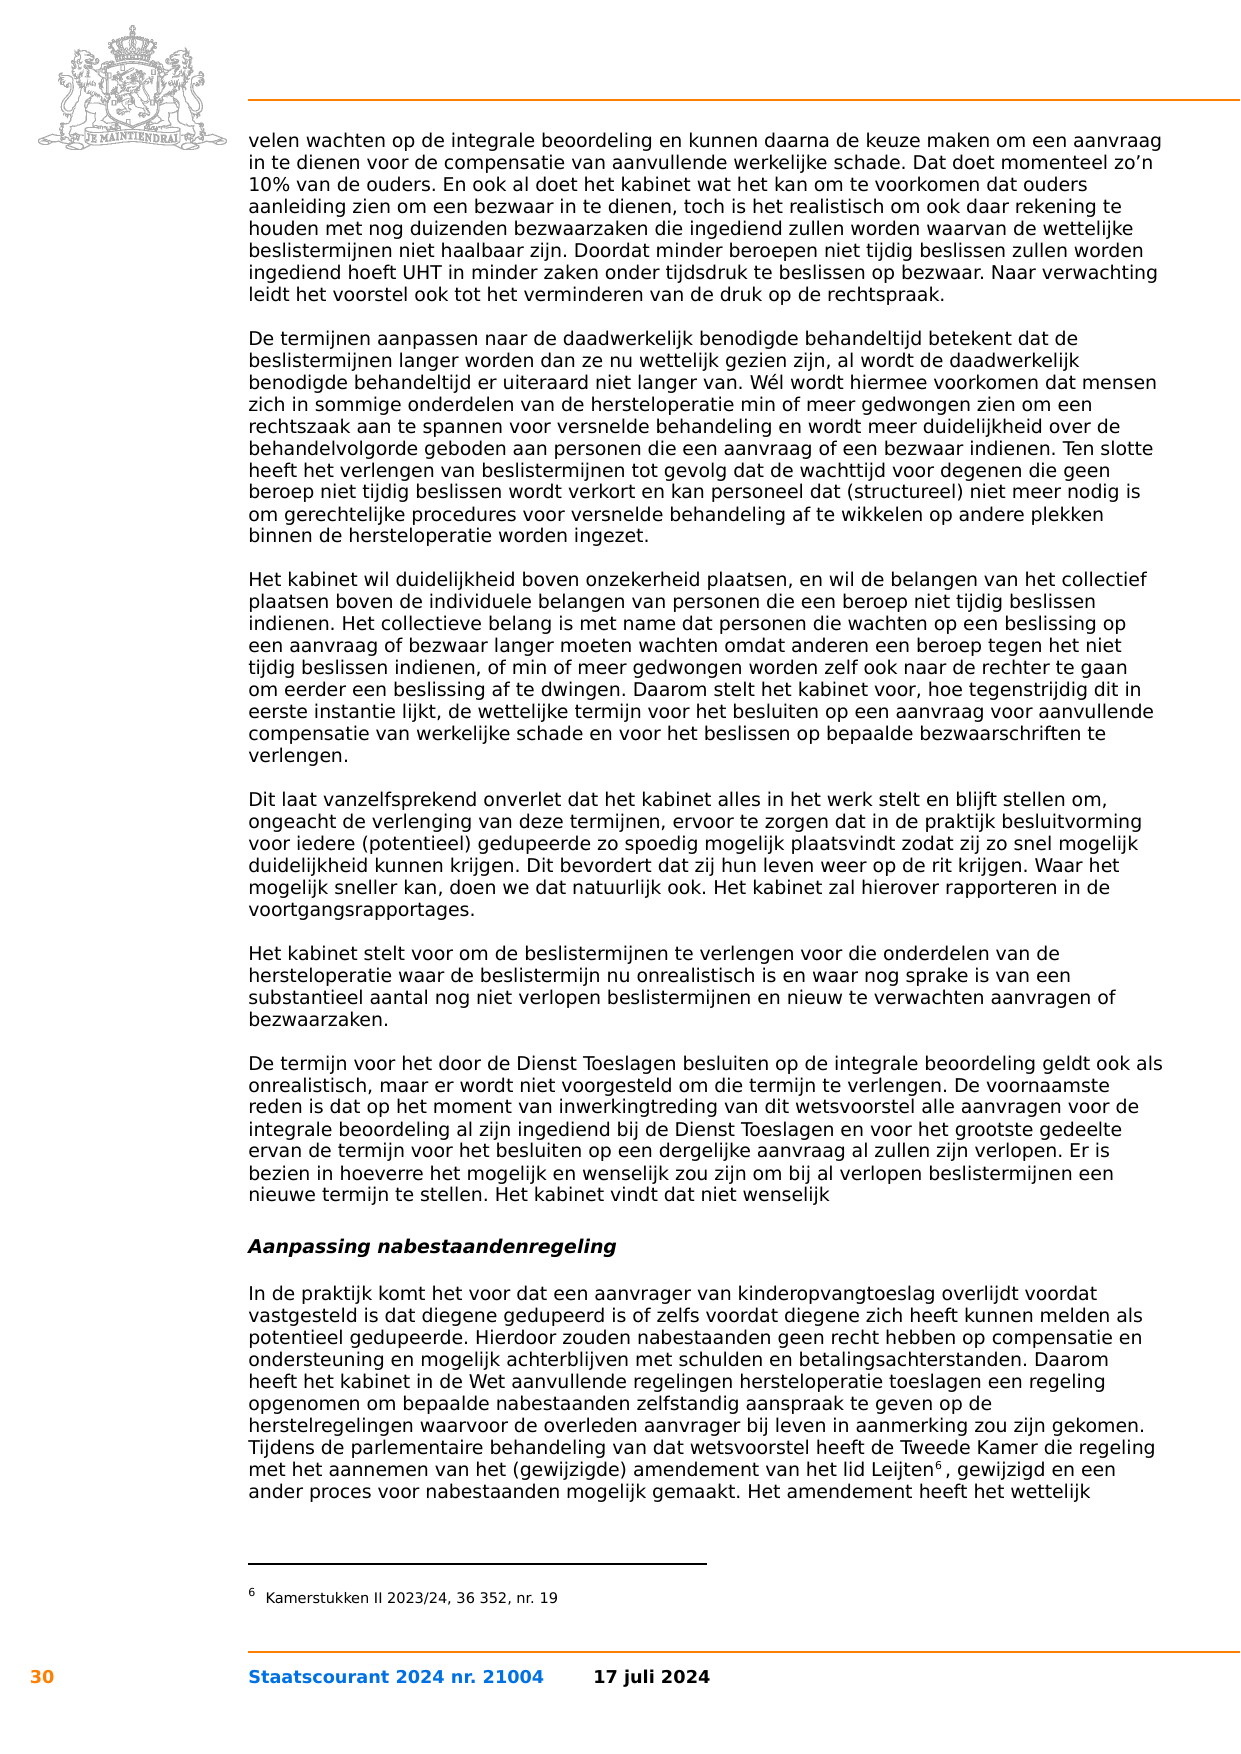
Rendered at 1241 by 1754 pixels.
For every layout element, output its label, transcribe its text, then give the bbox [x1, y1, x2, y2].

subtitle Aanpassing nabestaandenregeling [248, 1236, 1163, 1258]
text Het kabinet stelt voor om de beslistermijnen te verlengen voor die onderdelen van de hersteloperatie waar de beslistermijn nu onrealistisch is en waar nog sprake is van een substantieel aantal nog niet verlopen beslistermijnen en nieuw te verwachten aanvragen of bezwaarzaken. [248, 943, 1163, 1031]
text De termijnen aanpassen naar de daadwerkelijk benodigde behandeltijd betekent dat de beslistermijnen langer worden dan ze nu wettelijk gezien zijn, al wordt de daadwerkelijk benodigde behandeltijd er uiteraard niet langer van. Wél wordt hiermee voorkomen dat mensen zich in sommige onderdelen van de hersteloperatie min of meer gedwongen zien om een rechtszaak aan te spannen voor versnelde behandeling en wordt meer duidelijkheid over de behandelvolgorde geboden aan personen die een aanvraag of een bezwaar indienen. Ten slotte heeft het verlengen van beslistermijnen tot gevolg dat de wachttijd voor degenen die geen beroep niet tijdig beslissen wordt verkort en kan personeel dat (structureel) niet meer nodig is om gerechtelijke procedures voor versnelde behandeling af te wikkelen op andere plekken binnen de hersteloperatie worden ingezet. [248, 328, 1163, 547]
text velen wachten op de integrale beoordeling en kunnen daarna de keuze maken om een aanvraag in te dienen voor de compensatie van aanvullende werkelijke schade. Dat doet momenteel zo’n 10% van de ouders. En ook al doet het kabinet wat het kan om te voorkomen dat ouders aanleiding zien om een bezwaar in te dienen, toch is het realistisch om ook daar rekening te houden met nog duizenden bezwaarzaken die ingediend zullen worden waarvan de wettelijke beslistermijnen niet haalbaar zijn. Doordat minder beroepen niet tijdig beslissen zullen worden ingediend hoeft UHT in minder zaken onder tijdsdruk te beslissen op bezwaar. Naar verwachting leidt het voorstel ook tot het verminderen van de druk op de rechtspraak. [248, 130, 1163, 306]
text Kamerstukken II 2023/24, 36 352, nr. 19 [248, 1586, 1163, 1608]
text Dit laat vanzelfsprekend onverlet dat het kabinet alles in het werk stelt en blijft stellen om, ongeacht de verlenging van deze termijnen, ervoor te zorgen dat in de praktijk besluitvorming voor iedere (potentieel) gedupeerde zo spoedig mogelijk plaatsvindt zodat zij zo snel mogelijk duidelijkheid kunnen krijgen. Dit bevordert dat zij hun leven weer op de rit krijgen. Waar het mogelijk sneller kan, doen we dat natuurlijk ook. Het kabinet zal hierover rapporteren in de voortgangsrapportages. [248, 789, 1163, 921]
text Het kabinet wil duidelijkheid boven onzekerheid plaatsen, en wil de belangen van het collectief plaatsen boven de individuele belangen van personen die een beroep niet tijdig beslissen indienen. Het collectieve belang is met name dat personen die wachten op een beslissing op een aanvraag of bezwaar langer moeten wachten omdat anderen een beroep tegen het niet tijdig beslissen indienen, of min of meer gedwongen worden zelf ook naar de rechter te gaan om eerder een beslissing af te dwingen. Daarom stelt het kabinet voor, hoe tegenstrijdig dit in eerste instantie lijkt, de wettelijke termijn voor het besluiten op een aanvraag voor aanvullende compensatie van werkelijke schade en voor het beslissen op bepaalde bezwaarschriften te verlengen. [248, 569, 1163, 767]
picture [38, 25, 227, 150]
text In de praktijk komt het voor dat een aanvrager van kinderopvangtoeslag overlijdt voordat vastgesteld is dat diegene gedupeerd is of zelfs voordat diegene zich heeft kunnen melden als potentieel gedupeerde. Hierdoor zouden nabestaanden geen recht hebben op compensatie en ondersteuning en mogelijk achterblijven met schulden en betalingsachterstanden. Daarom heeft het kabinet in de Wet aanvullende regelingen hersteloperatie toeslagen een regeling opgenomen om bepaalde nabestaanden zelfstandig aanspraak te geven op de herstelregelingen waarvoor de overleden aanvrager bij leven in aanmerking zou zijn gekomen. Tijdens de parlementaire behandeling van dat wetsvoorstel heeft de Tweede Kamer die regeling met het aannemen van het (gewijzigde) amendement van het lid Leijten, gewijzigd en een ander proces voor nabestaanden mogelijk gemaakt. Het amendement heeft het wettelijk [248, 1283, 1163, 1503]
text De termijn voor het door de Dienst Toeslagen besluiten op de integrale beoordeling geldt ook als onrealistisch, maar er wordt niet voorgesteld om die termijn te verlengen. De voornaamste reden is dat op het moment van inwerkingtreding van dit wetsvoorstel alle aanvragen voor de integrale beoordeling al zijn ingediend bij de Dienst Toeslagen en voor het grootste gedeelte ervan de termijn voor het besluiten op een dergelijke aanvraag al zullen zijn verlopen. Er is bezien in hoeverre het mogelijk en wenselijk zou zijn om bij al verlopen beslistermijnen een nieuwe termijn te stellen. Het kabinet vindt dat niet wenselijk [248, 1052, 1163, 1206]
